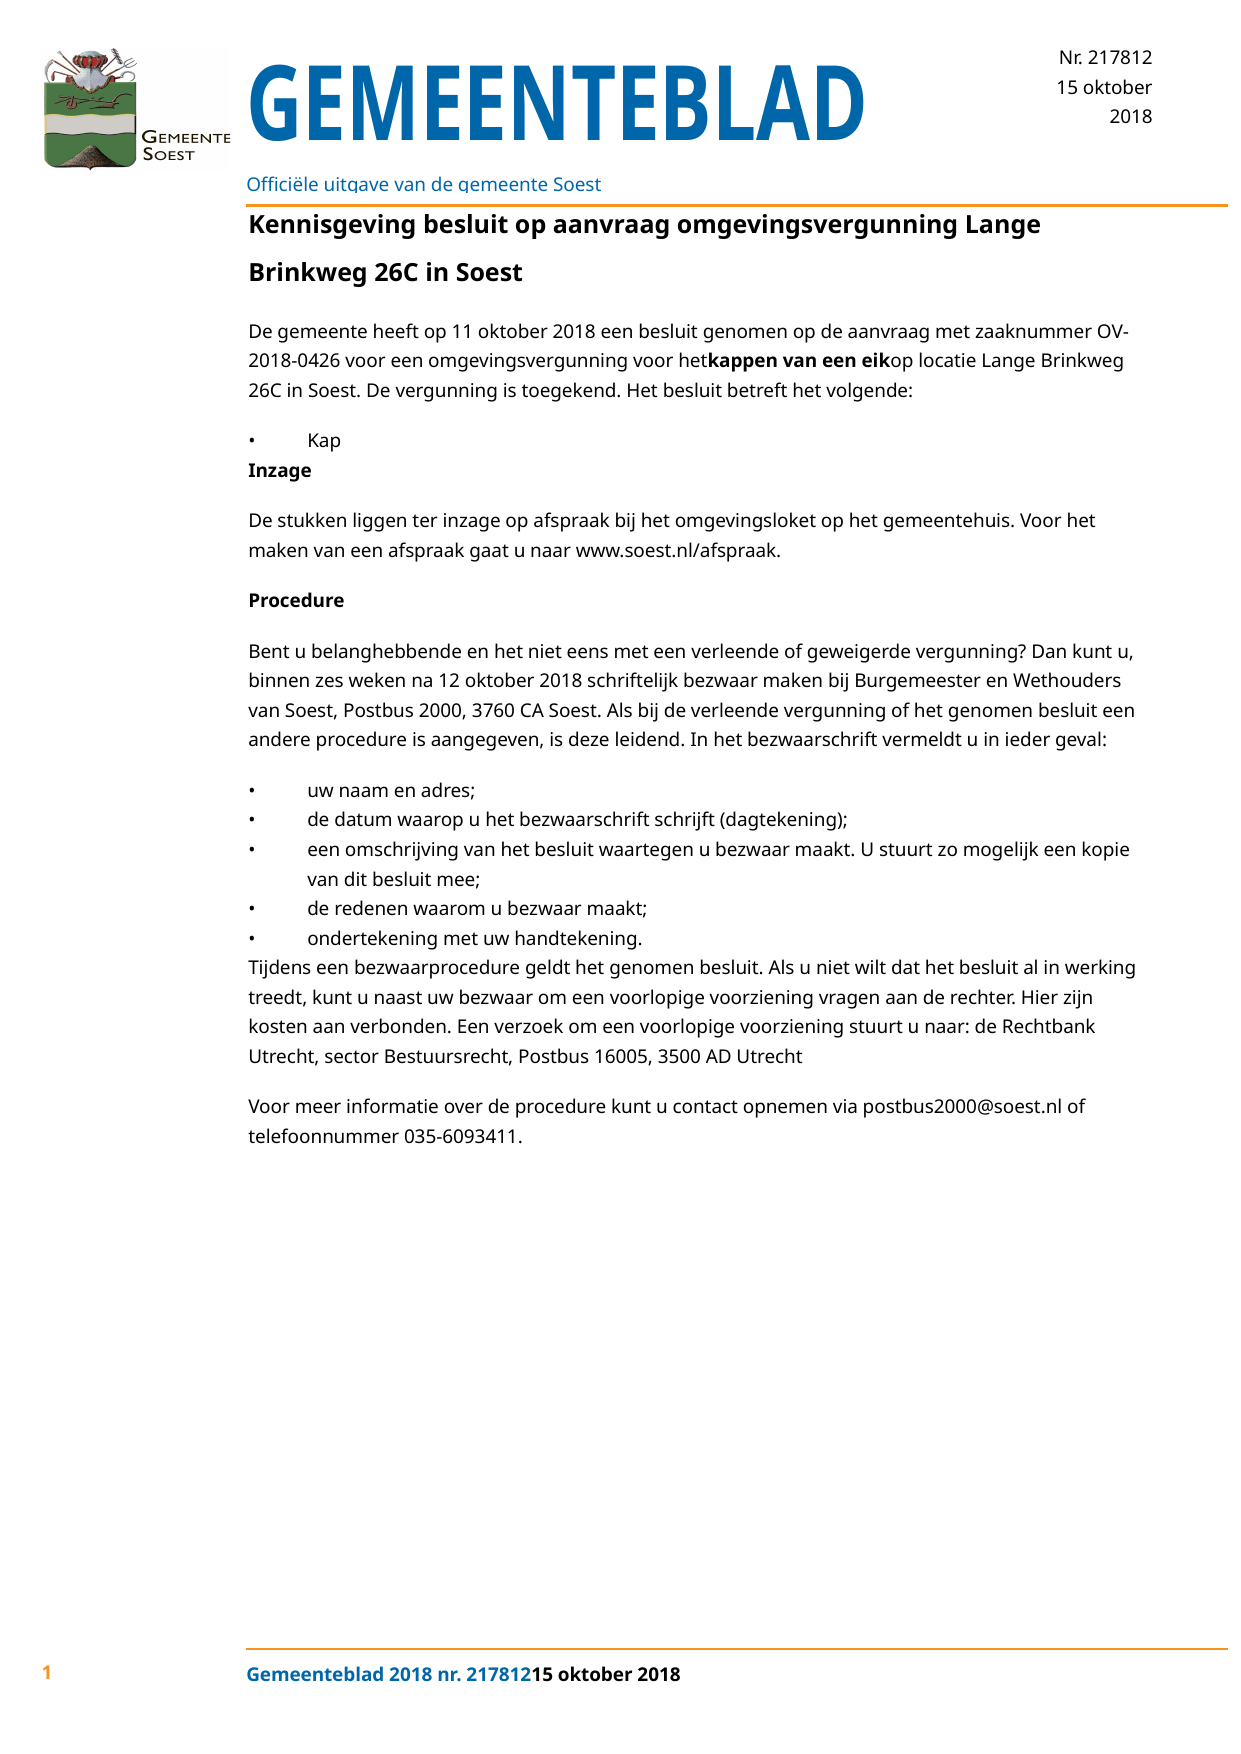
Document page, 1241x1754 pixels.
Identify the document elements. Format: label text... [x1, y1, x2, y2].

list ondertekening met uw handtekening. [248, 925, 1152, 951]
picture [41, 47, 231, 172]
list de datum waarop u het bezwaarschrift schrijft (dagtekening); [248, 807, 1152, 832]
text Voor meer informatie over de procedure kunt u contact opnemen via postbus2000@soest.nl of telefoonnummer 035-6093411. [248, 1094, 1152, 1149]
list uw naam en adres; [248, 777, 1152, 803]
list Kap [248, 427, 1152, 453]
text Bent u belanghebbende en het niet eens met een verleende of geweigerde vergunning? Dan kunt u, binnen zes weken na 12 oktober 2018 schriftelijk bezwaar maken bij Burgemeester en Wethouders van Soest, Postbus 2000, 3760 CA Soest. Als bij de verleende vergunning of het genomen besluit een andere procedure is aangegeven, is deze leidend. In het bezwaarschrift vermeldt u in ieder geval: [248, 638, 1152, 752]
text Kennisgeving besluit op aanvraag omgevingsvergunning Lange Brinkweg 26C in Soest [248, 207, 1152, 288]
text De stukken liggen ter inzage op afspraak bij het omgevingsloket op het gemeentehuis. Voor het maken van een afspraak gaat u naar www.soest.nl/afspraak. [248, 507, 1152, 563]
text Inzage [248, 457, 1152, 483]
list de redenen waarom u bezwaar maakt; [248, 895, 1152, 921]
list een omschrijving van het besluit waartegen u bezwaar maakt. U stuurt zo mogelijk een kopie van dit besluit mee; [248, 836, 1152, 892]
text Procedure [248, 587, 1152, 613]
text Tijdens een bezwaarprocedure geldt het genomen besluit. Als u niet wilt dat het besluit al in werking treedt, kunt u naast uw bezwaar om een voorlopige voorziening vragen aan de rechter. Hier zijn kosten aan verbonden. Een verzoek om een voorlopige voorziening stuurt u naar: de Rechtbank Utrecht, sector Bestuursrecht, Postbus 16005, 3500 AD Utrecht [248, 954, 1152, 1069]
text De gemeente heeft op 11 oktober 2018 een besluit genomen op de aanvraag met zaaknummer OV-2018-0426 voor een omgevingsvergunning voor hetkappen van een eikop locatie Lange Brinkweg 26C in Soest. De vergunning is toegekend. Het besluit betreft het volgende: [248, 318, 1152, 403]
